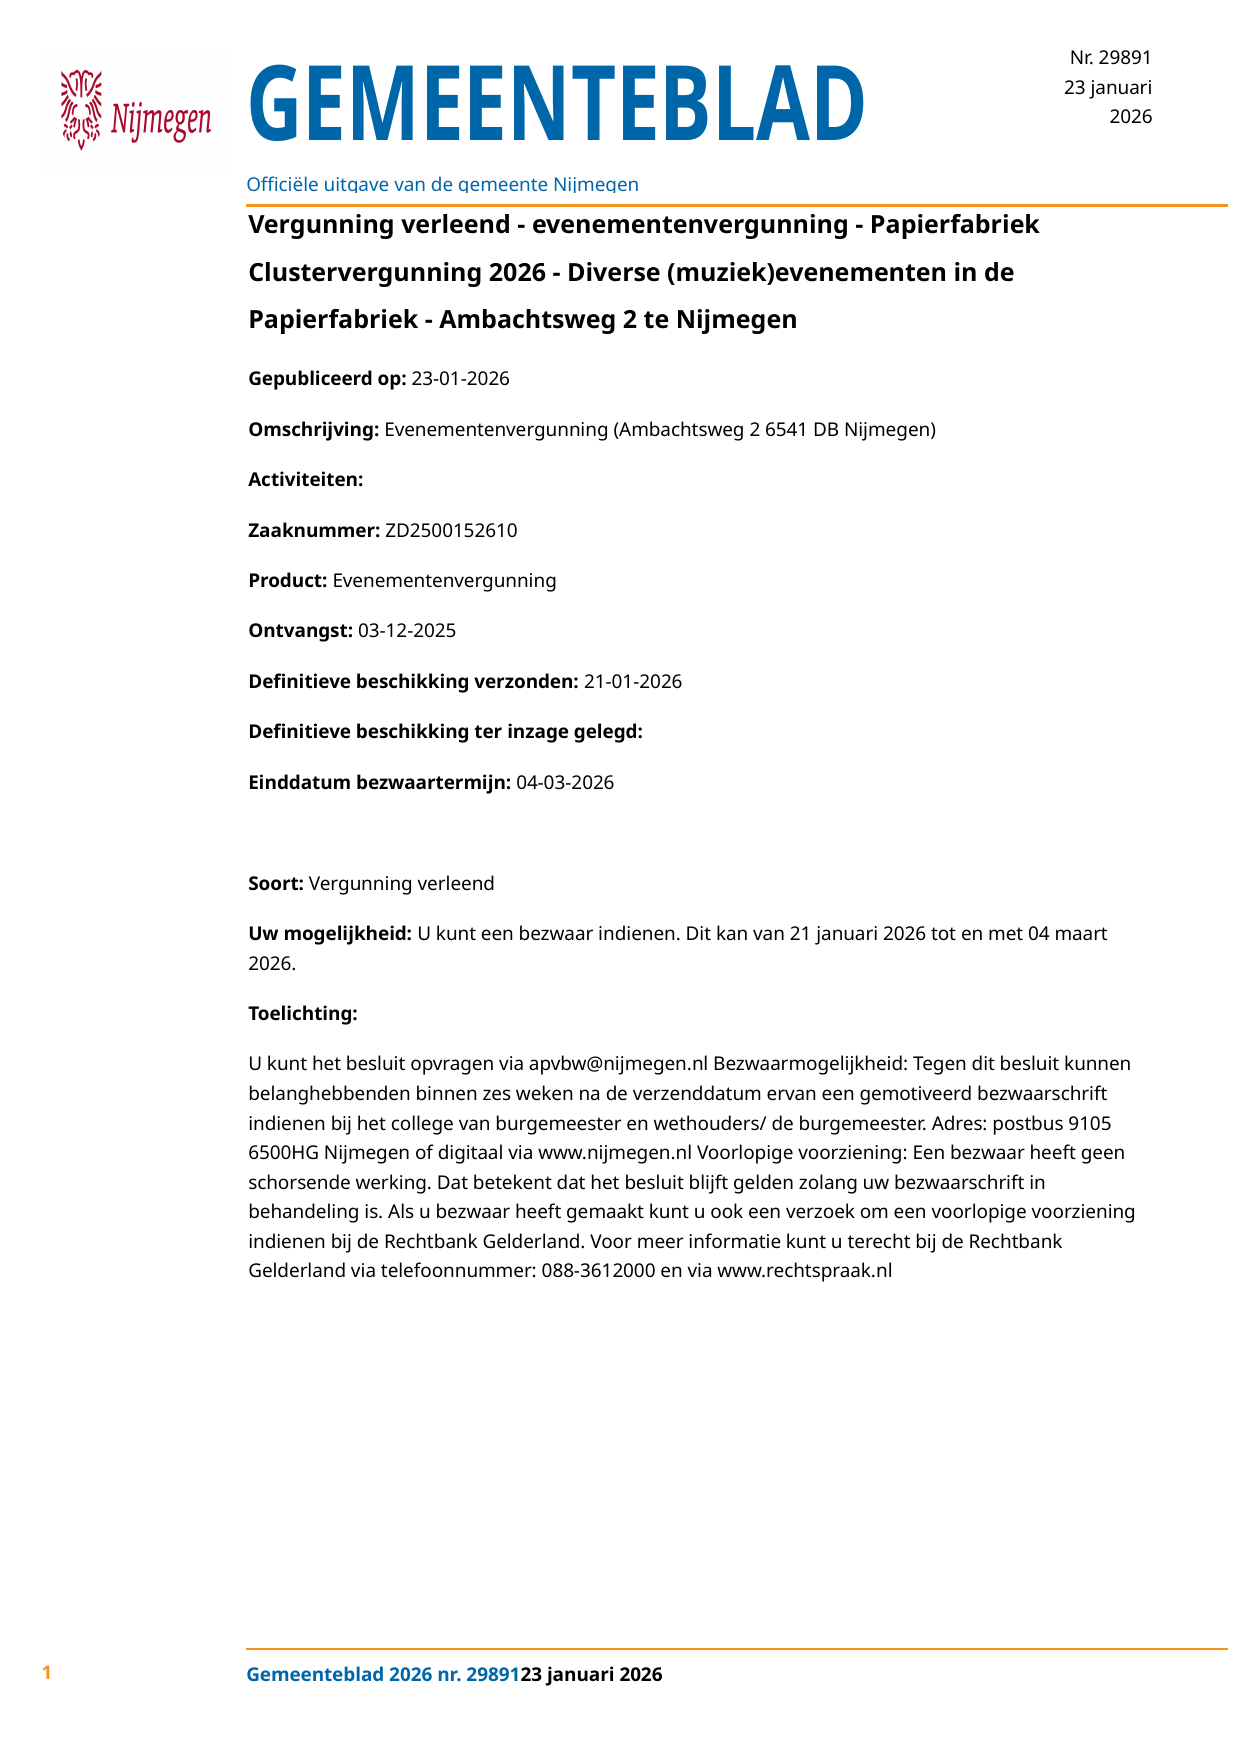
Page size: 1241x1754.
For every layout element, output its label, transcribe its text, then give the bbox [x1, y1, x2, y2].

text Omschrijving: Evenementenvergunning (Ambachtsweg 2 6541 DB Nijmegen) [248, 416, 1152, 442]
text Einddatum bezwaartermijn: 04-03-2026 [248, 769, 1152, 794]
picture [41, 47, 231, 172]
text Gepubliceerd op: 23-01-2026 [248, 366, 1152, 391]
text Soort: Vergunning verleend [248, 870, 1152, 895]
text Zaaknummer: ZD2500152610 [248, 517, 1152, 542]
text Product: Evenementenvergunning [248, 567, 1152, 593]
text Definitieve beschikking verzonden: 21-01-2026 [248, 668, 1152, 694]
text Uw mogelijkheid: U kunt een bezwaar indienen. Dit kan van 21 januari 2026 tot en met 04 maart 2026. [248, 920, 1152, 975]
text Activiteiten: [248, 466, 1152, 492]
text Vergunning verleend - evenementenvergunning - Papierfabriek Clustervergunning 2026 - Diverse (muziek)evenementen in de Papierfabriek - Ambachtsweg 2 te Nijmegen [248, 207, 1152, 336]
text Definitieve beschikking ter inzage gelegd: [248, 718, 1152, 744]
text Ontvangst: 03-12-2025 [248, 618, 1152, 643]
text U kunt het besluit opvragen via apvbw@nijmegen.nl Bezwaarmogelijkheid: Tegen dit besluit kunnen belanghebbenden binnen zes weken na de verzenddatum ervan een gemotiveerd bezwaarschrift indienen bij het college van burgemeester en wethouders/ de burgemeester. Adres: postbus 9105 6500HG Nijmegen of digitaal via www.nijmegen.nl Voorlopige voorziening: Een bezwaar heeft geen schorsende werking. Dat betekent dat het besluit blijft gelden zolang uw bezwaarschrift in behandeling is. Als u bezwaar heeft gemaakt kunt u ook een verzoek om een voorlopige voorziening indienen bij de Rechtbank Gelderland. Voor meer informatie kunt u terecht bij de Rechtbank Gelderland via telefoonnummer: 088-3612000 en via www.rechtspraak.nl [248, 1051, 1152, 1283]
text Toelichting: [248, 1000, 1152, 1026]
